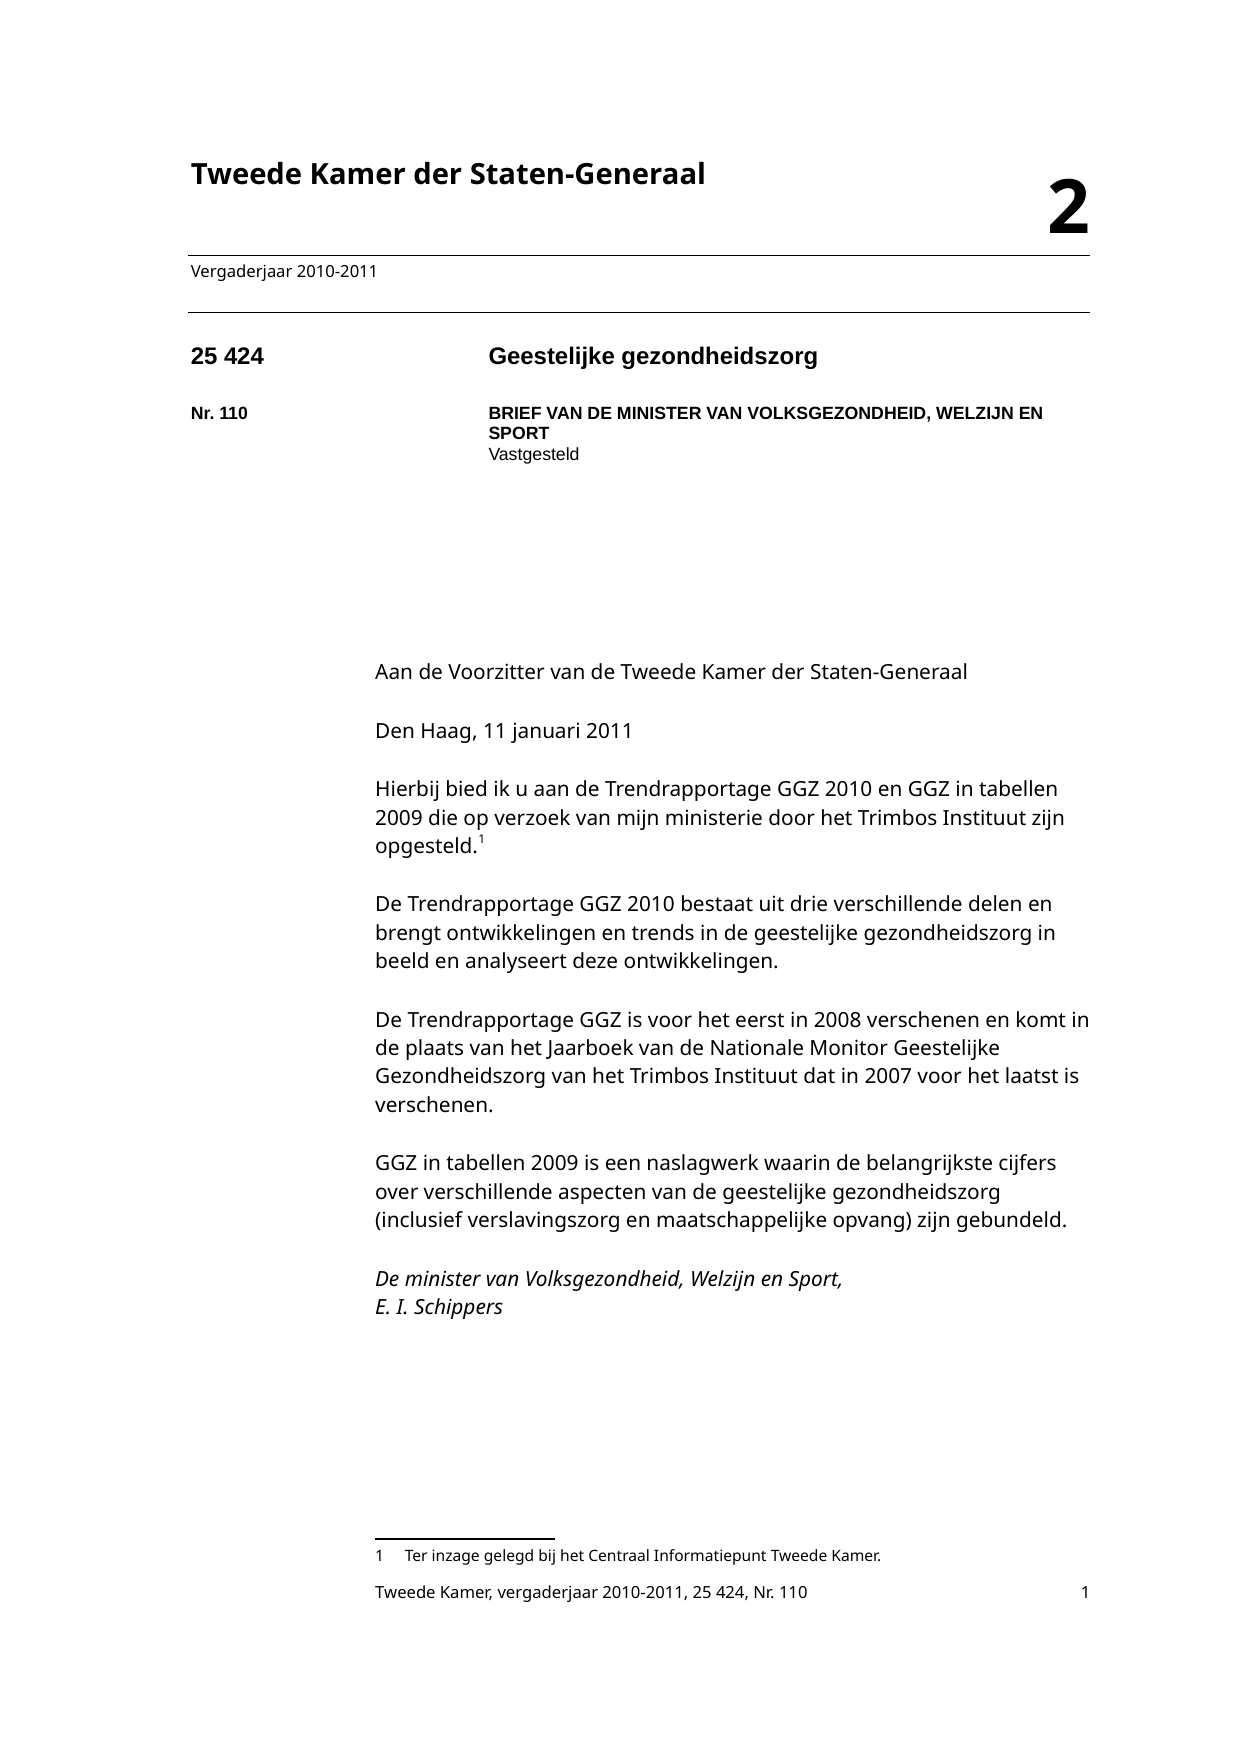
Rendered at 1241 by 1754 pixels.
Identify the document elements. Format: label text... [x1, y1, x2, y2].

table_cell BRIEF VAN DE MINISTER VAN VOLKSGEZONDHEID, WELZIJN EN SPORT Vastgesteld [485, 399, 1090, 539]
text Den Haag, 11 januari 2011 [375, 716, 1090, 744]
table_cell [485, 313, 1090, 339]
table_cell [485, 256, 1090, 312]
text Hierbij bied ik u aan de Trendrapportage GGZ 2010 en GGZ in tabellen 2009 die op verzoek van mijn ministerie door het Trimbos Instituut zijn opgesteld. [375, 774, 1090, 859]
text E. I. Schippers [375, 1292, 1090, 1321]
table_cell Nr. 110 [188, 399, 485, 539]
table_header 2 [910, 150, 1090, 255]
table_cell 25 424 [188, 339, 485, 399]
text GGZ in tabellen 2009 is een naslagwerk waarin de belangrijkste cijfers over verschillende aspecten van de geestelijke gezondheidszorg (inclusief verslavingszorg en maatschappelijke opvang) zijn gebundeld. [375, 1148, 1090, 1234]
text De minister van Volksgezondheid, Welzijn en Sport, [375, 1264, 1090, 1292]
text Aan de Voorzitter van de Tweede Kamer der Staten-Generaal [375, 657, 1090, 686]
table_cell Geestelijke gezondheidszorg [485, 339, 1090, 399]
table_header Tweede Kamer der Staten-Generaal [188, 150, 909, 255]
text Ter inzage gelegd bij het Centraal Informatiepunt Tweede Kamer. [375, 1538, 1090, 1566]
text De Trendrapportage GGZ is voor het eerst in 2008 verschenen en komt in de plaats van het Jaarboek van de Nationale Monitor Geestelijke Gezondheidszorg van het Trimbos Instituut dat in 2007 voor het laatst is verschenen. [375, 1005, 1090, 1118]
table_cell Vergaderjaar 2010-2011 [188, 256, 485, 312]
text De Trendrapportage GGZ 2010 bestaat uit drie verschillende delen en brengt ontwikkelingen en trends in de geestelijke gezondheidszorg in beeld en analyseert deze ontwikkelingen. [375, 889, 1090, 975]
table_cell [188, 313, 485, 339]
